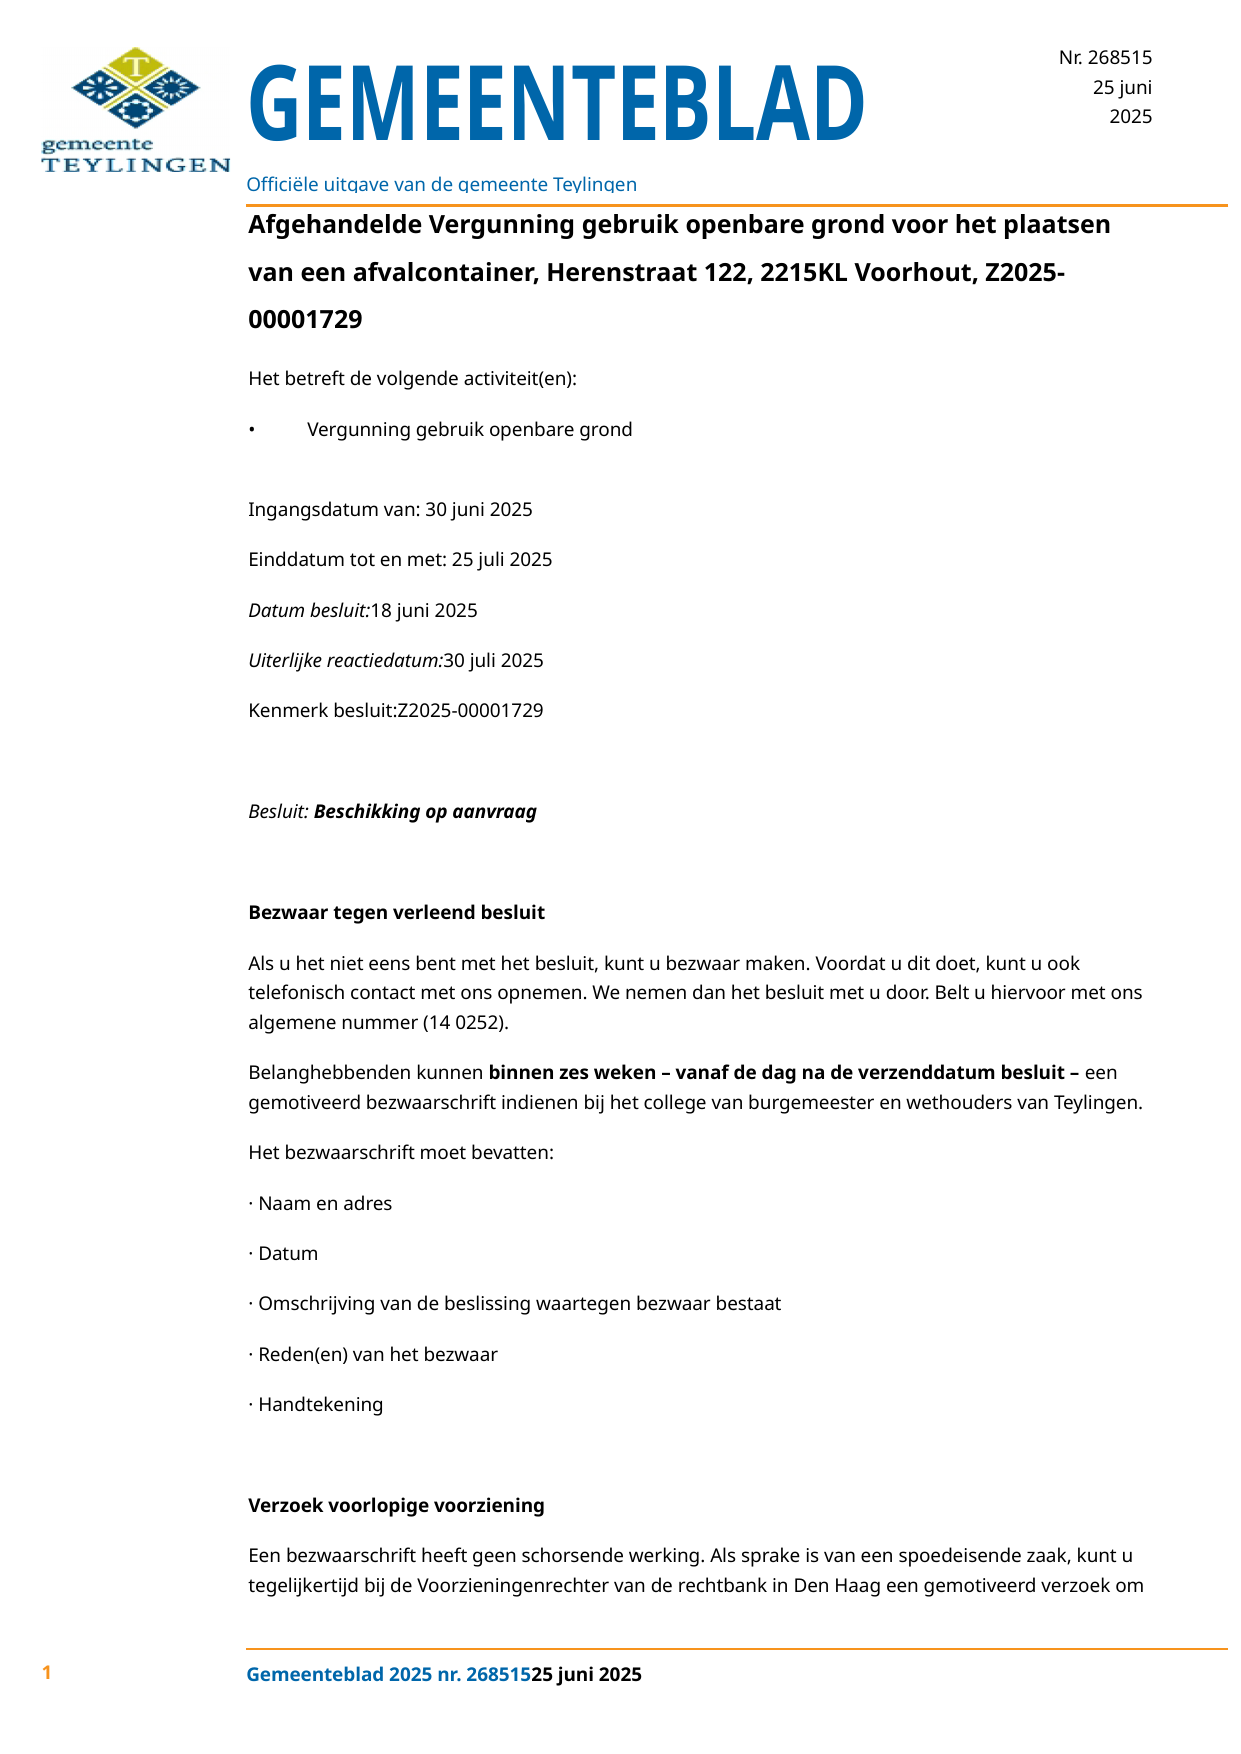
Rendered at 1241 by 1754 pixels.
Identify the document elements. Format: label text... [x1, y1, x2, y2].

text Besluit: Beschikking op aanvraag [248, 798, 1152, 824]
text · Datum [248, 1240, 1152, 1266]
text Uiterlijke reactiedatum:30 juli 2025 [248, 647, 1152, 673]
text Het bezwaarschrift moet bevatten: [248, 1139, 1152, 1165]
text · Reden(en) van het bezwaar [248, 1341, 1152, 1367]
text Een bezwaarschrift heeft geen schorsende werking. Als sprake is van een spoedeisende zaak, kunt u tegelijkertijd bij de Voorzieningenrechter van de rechtbank in Den Haag een gemotiveerd verzoek om [248, 1543, 1152, 1598]
text Afgehandelde Vergunning gebruik openbare grond voor het plaatsen van een afvalcontainer, Herenstraat 122, 2215KL Voorhout, Z2025-00001729 [248, 207, 1152, 336]
text · Handtekening [248, 1391, 1152, 1417]
text Ingangsdatum van: 30 juni 2025 [248, 496, 1152, 522]
text Het betreft de volgende activiteit(en): [248, 366, 1152, 391]
text Verzoek voorlopige voorziening [248, 1492, 1152, 1518]
text Als u het niet eens bent met het besluit, kunt u bezwaar maken. Voordat u dit doet, kunt u ook telefonisch contact met ons opnemen. We nemen dan het besluit met u door. Belt u hiervoor met ons algemene nummer (14 0252). [248, 950, 1152, 1034]
text · Omschrijving van de beslissing waartegen bezwaar bestaat [248, 1291, 1152, 1316]
text Belanghebbenden kunnen binnen zes weken – vanaf de dag na de verzenddatum besluit – een gemotiveerd bezwaarschrift indienen bij het college van burgemeester en wethouders van Teylingen. [248, 1059, 1152, 1114]
text Bezwaar tegen verleend besluit [248, 899, 1152, 925]
text · Naam en adres [248, 1190, 1152, 1215]
text Datum besluit:18 juni 2025 [248, 597, 1152, 622]
picture [41, 47, 231, 172]
text Einddatum tot en met: 25 juli 2025 [248, 546, 1152, 572]
text Kenmerk besluit:Z2025-00001729 [248, 698, 1152, 723]
list Vergunning gebruik openbare grond [248, 416, 1152, 442]
